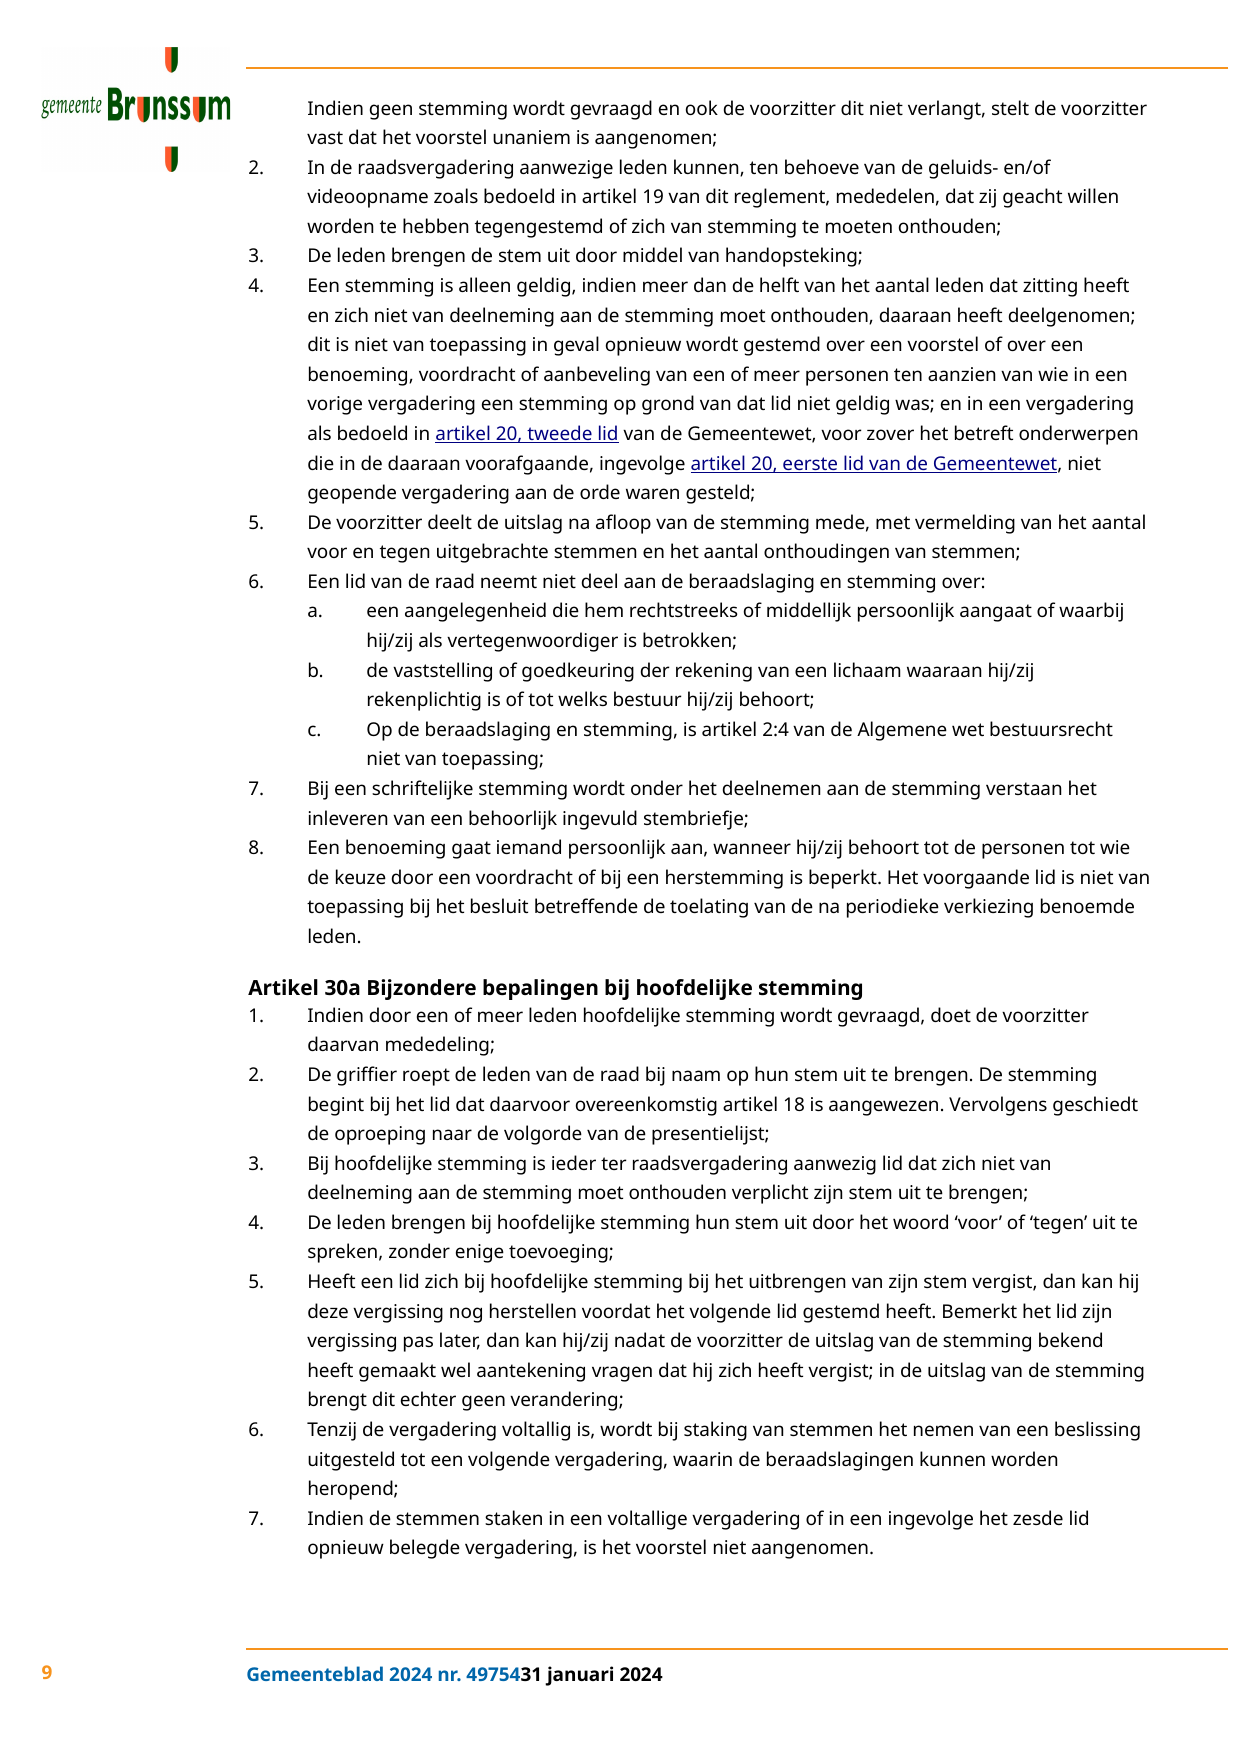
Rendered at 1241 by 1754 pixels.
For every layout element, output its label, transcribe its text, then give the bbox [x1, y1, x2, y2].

list Een benoeming gaat iemand persoonlijk aan, wanneer hij/zij behoort tot de personen tot wie de keuze door een voordracht of bij een herstemming is beperkt. Het voorgaande lid is niet van toepassing bij het besluit betreffende de toelating van de na periodieke verkiezing benoemde leden. [248, 834, 1152, 949]
list Een lid van de raad neemt niet deel aan de beraadslaging en stemming over: [248, 568, 1152, 594]
list de vaststelling of goedkeuring der rekening van een lichaam waaraan hij/zij rekenplichtig is of tot welks bestuur hij/zij behoort; [307, 657, 1152, 712]
list Bij hoofdelijke stemming is ieder ter raadsvergadering aanwezig lid dat zich niet van deelneming aan de stemming moet onthouden verplicht zijn stem uit te brengen; [248, 1150, 1152, 1205]
list Heeft een lid zich bij hoofdelijke stemming bij het uitbrengen van zijn stem vergist, dan kan hij deze vergissing nog herstellen voordat het volgende lid gestemd heeft. Bemerkt het lid zijn vergissing pas later, dan kan hij/zij nadat de voorzitter de uitslag van de stemming bekend heeft gemaakt wel aantekening vragen dat hij zich heeft vergist; in de uitslag van de stemming brengt dit echter geen verandering; [248, 1268, 1152, 1412]
text Artikel 30a Bijzondere bepalingen bij hoofdelijke stemming [248, 973, 1152, 1002]
list In de raadsvergadering aanwezige leden kunnen, ten behoeve van de geluids- en/of videoopname zoals bedoeld in artikel 19 van dit reglement, mededelen, dat zij geacht willen worden te hebben tegengestemd of zich van stemming te moeten onthouden; [248, 154, 1152, 239]
list Indien door een of meer leden hoofdelijke stemming wordt gevraagd, doet de voorzitter daarvan mededeling; [248, 1002, 1152, 1057]
picture [41, 47, 231, 172]
list Indien de stemmen staken in een voltallige vergadering of in een ingevolge het zesde lid opnieuw belegde vergadering, is het voorstel niet aangenomen. [248, 1505, 1152, 1560]
list Tenzij de vergadering voltallig is, wordt bij staking van stemmen het nemen van een beslissing uitgesteld tot een volgende vergadering, waarin de beraadslagingen kunnen worden heropend; [248, 1416, 1152, 1501]
list Indien geen stemming wordt gevraagd en ook de voorzitter dit niet verlangt, stelt de voorzitter vast dat het voorstel unaniem is aangenomen; [248, 95, 1152, 150]
list Een stemming is alleen geldig, indien meer dan de helft van het aantal leden dat zitting heeft en zich niet van deelneming aan de stemming moet onthouden, daaraan heeft deelgenomen; dit is niet van toepassing in geval opnieuw wordt gestemd over een voorstel of over een benoeming, voordracht of aanbeveling van een of meer personen ten aanzien van wie in een vorige vergadering een stemming op grond van dat lid niet geldig was; en in een vergadering als bedoeld in artikel 20, tweede lid van de Gemeentewet, voor zover het betreft onderwerpen die in de daaraan voorafgaande, ingevolge artikel 20, eerste lid van de Gemeentewet, niet geopende vergadering aan de orde waren gesteld; [248, 272, 1152, 505]
list Bij een schriftelijke stemming wordt onder het deelnemen aan de stemming verstaan het inleveren van een behoorlijk ingevuld stembriefje; [248, 775, 1152, 831]
list De griffier roept de leden van de raad bij naam op hun stem uit te brengen. De stemming begint bij het lid dat daarvoor overeenkomstig artikel 18 is aangewezen. Vervolgens geschiedt de oproeping naar de volgorde van de presentielijst; [248, 1061, 1152, 1146]
list De voorzitter deelt de uitslag na afloop van de stemming mede, met vermelding van het aantal voor en tegen uitgebrachte stemmen en het aantal onthoudingen van stemmen; [248, 509, 1152, 564]
list De leden brengen de stem uit door middel van handopsteking; [248, 243, 1152, 268]
list een aangelegenheid die hem rechtstreeks of middellijk persoonlijk aangaat of waarbij hij/zij als vertegenwoordiger is betrokken; [307, 598, 1152, 653]
list De leden brengen bij hoofdelijke stemming hun stem uit door het woord ‘voor’ of ‘tegen’ uit te spreken, zonder enige toevoeging; [248, 1209, 1152, 1264]
list Op de beraadslaging en stemming, is artikel 2:4 van de Algemene wet bestuursrecht niet van toepassing; [307, 716, 1152, 771]
